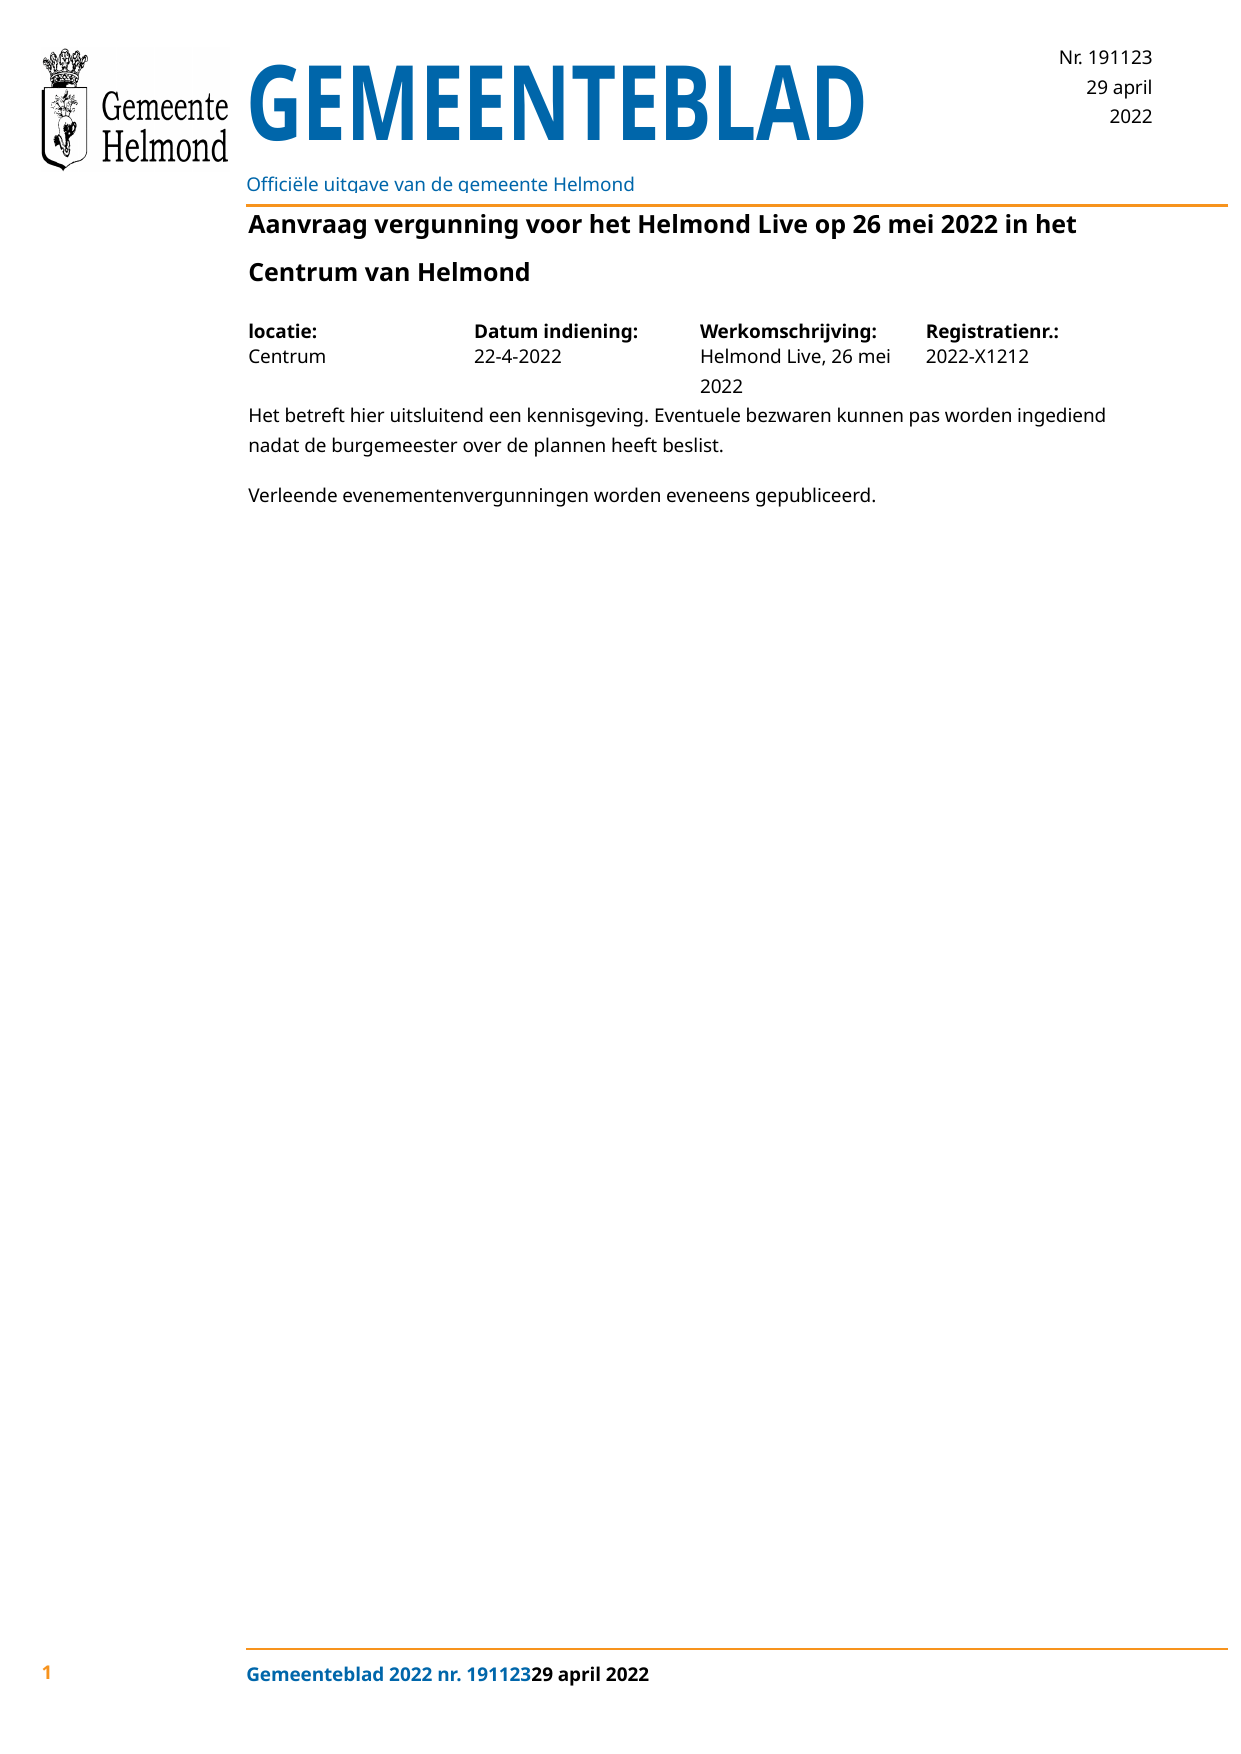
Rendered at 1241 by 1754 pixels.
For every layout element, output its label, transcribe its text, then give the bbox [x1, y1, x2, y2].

text Verleende evenementenvergunningen worden eveneens gepubliceerd. [248, 482, 1152, 508]
text Het betreft hier uitsluitend een kennisgeving. Eventuele bezwaren kunnen pas worden ingediend nadat de burgemeester over de plannen heeft beslist. [248, 402, 1152, 458]
picture [41, 47, 231, 172]
text Aanvraag vergunning voor het Helmond Live op 26 mei 2022 in het Centrum van Helmond [248, 207, 1152, 288]
table_header Registratienr.: [926, 318, 1152, 344]
table_header Werkomschrijving: [700, 318, 926, 344]
table_cell Helmond Live, 26 mei 2022 [700, 344, 926, 399]
table_cell 22-4-2022 [474, 344, 700, 399]
table_cell Centrum [248, 344, 474, 399]
table_cell 2022-X1212 [926, 344, 1152, 399]
table_header Datum indiening: [474, 318, 700, 344]
table_header locatie: [248, 318, 474, 344]
